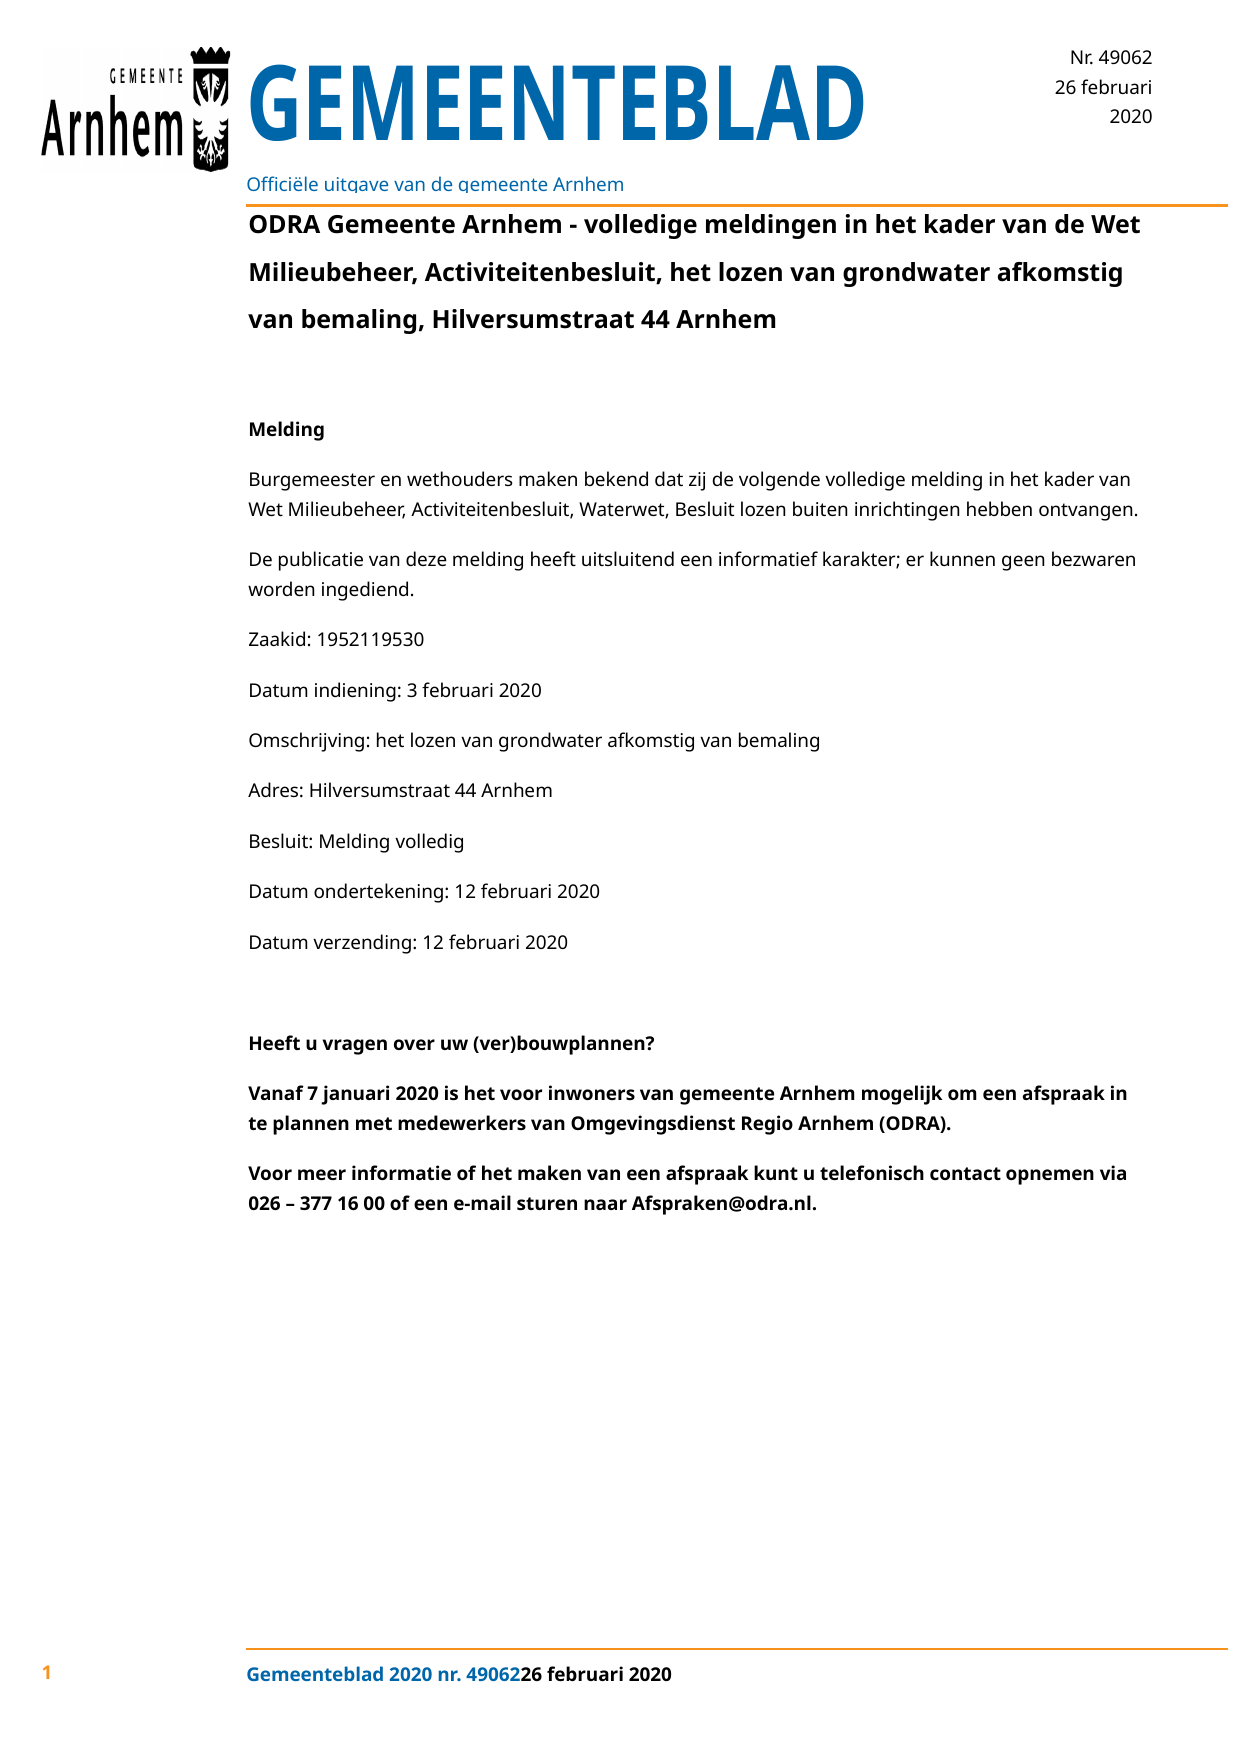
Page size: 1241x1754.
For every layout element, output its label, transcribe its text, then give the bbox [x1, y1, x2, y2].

text Heeft u vragen over uw (ver)bouwplannen? [248, 1030, 1152, 1055]
text Datum verzending: 12 februari 2020 [248, 929, 1152, 954]
text Burgemeester en wethouders maken bekend dat zij de volgende volledige melding in het kader van Wet Milieubeheer, Activiteitenbesluit, Waterwet, Besluit lozen buiten inrichtingen hebben ontvangen. [248, 466, 1152, 522]
text Voor meer informatie of het maken van een afspraak kunt u telefonisch contact opnemen via 026 – 377 16 00 of een e-mail sturen naar Afspraken@odra.nl. [248, 1160, 1152, 1215]
text ODRA Gemeente Arnhem - volledige meldingen in het kader van de Wet Milieubeheer, Activiteitenbesluit, het lozen van grondwater afkomstig van bemaling, Hilversumstraat 44 Arnhem [248, 207, 1152, 336]
text Adres: Hilversumstraat 44 Arnhem [248, 778, 1152, 803]
picture [41, 47, 231, 172]
text Zaakid: 1952119530 [248, 626, 1152, 652]
text Omschrijving: het lozen van grondwater afkomstig van bemaling [248, 727, 1152, 753]
text Datum indiening: 3 februari 2020 [248, 677, 1152, 702]
text De publicatie van deze melding heeft uitsluitend een informatief karakter; er kunnen geen bezwaren worden ingediend. [248, 546, 1152, 602]
text Datum ondertekening: 12 februari 2020 [248, 878, 1152, 904]
text Vanaf 7 januari 2020 is het voor inwoners van gemeente Arnhem mogelijk om een afspraak in te plannen met medewerkers van Omgevingsdienst Regio Arnhem (ODRA). [248, 1080, 1152, 1135]
text Melding [248, 416, 1152, 442]
text Besluit: Melding volledig [248, 828, 1152, 854]
